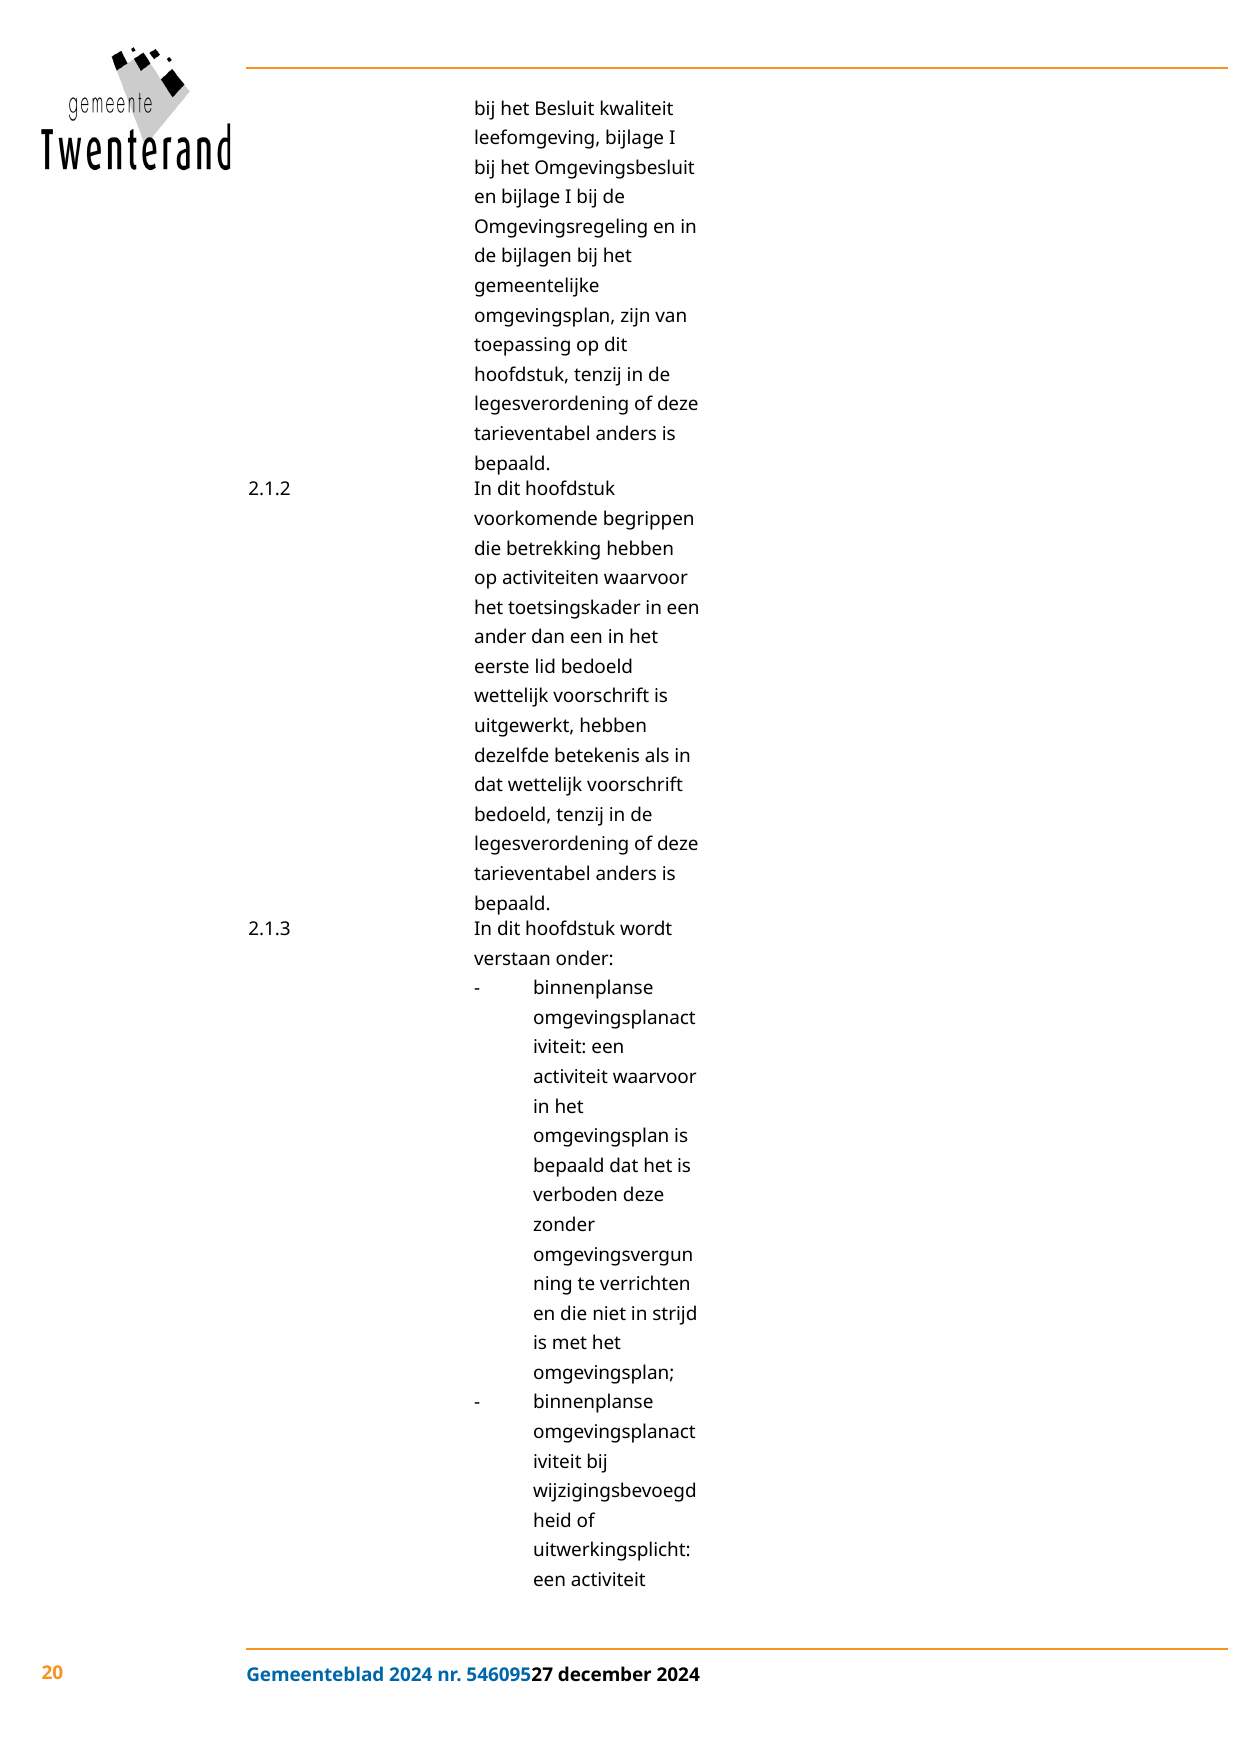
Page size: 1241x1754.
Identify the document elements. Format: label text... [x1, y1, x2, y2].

table_cell [700, 95, 926, 476]
table_cell In dit hoofdstuk wordt verstaan onder: binnenplanse omgevingsplanactiviteit: een activiteit waarvoor in het omgevingsplan is bepaald dat het is verboden deze zonder omgevingsvergunning te verrichten en die niet in strijd is met het omgevingsplan; binnenplanse omgevingsplanactiviteit bij wijzigingsbevoegdheid of uitwerkingsplicht: een activiteit [474, 915, 700, 1592]
table_cell [926, 476, 1152, 915]
picture [41, 47, 231, 172]
table_cell In dit hoofdstuk voorkomende begrippen die betrekking hebben op activiteiten waarvoor het toetsingskader in een ander dan een in het eerste lid bedoeld wettelijk voorschrift is uitgewerkt, hebben dezelfde betekenis als in dat wettelijk voorschrift bedoeld, tenzij in de legesverordening of deze tarieventabel anders is bepaald. [474, 476, 700, 915]
table_cell [926, 915, 1152, 1592]
table_cell [248, 95, 474, 476]
table_cell 2.1.2 [248, 476, 474, 915]
table_cell 2.1.3 [248, 915, 474, 1592]
table_cell [700, 915, 926, 1592]
table_cell [700, 476, 926, 915]
table_cell bij het Besluit kwaliteit leefomgeving, bijlage I bij het Omgevingsbesluit en bijlage I bij de Omgevingsregeling en in de bijlagen bij het gemeentelijke omgevingsplan, zijn van toepassing op dit hoofdstuk, tenzij in de legesverordening of deze tarieventabel anders is bepaald. [474, 95, 700, 476]
table_cell [926, 95, 1152, 476]
